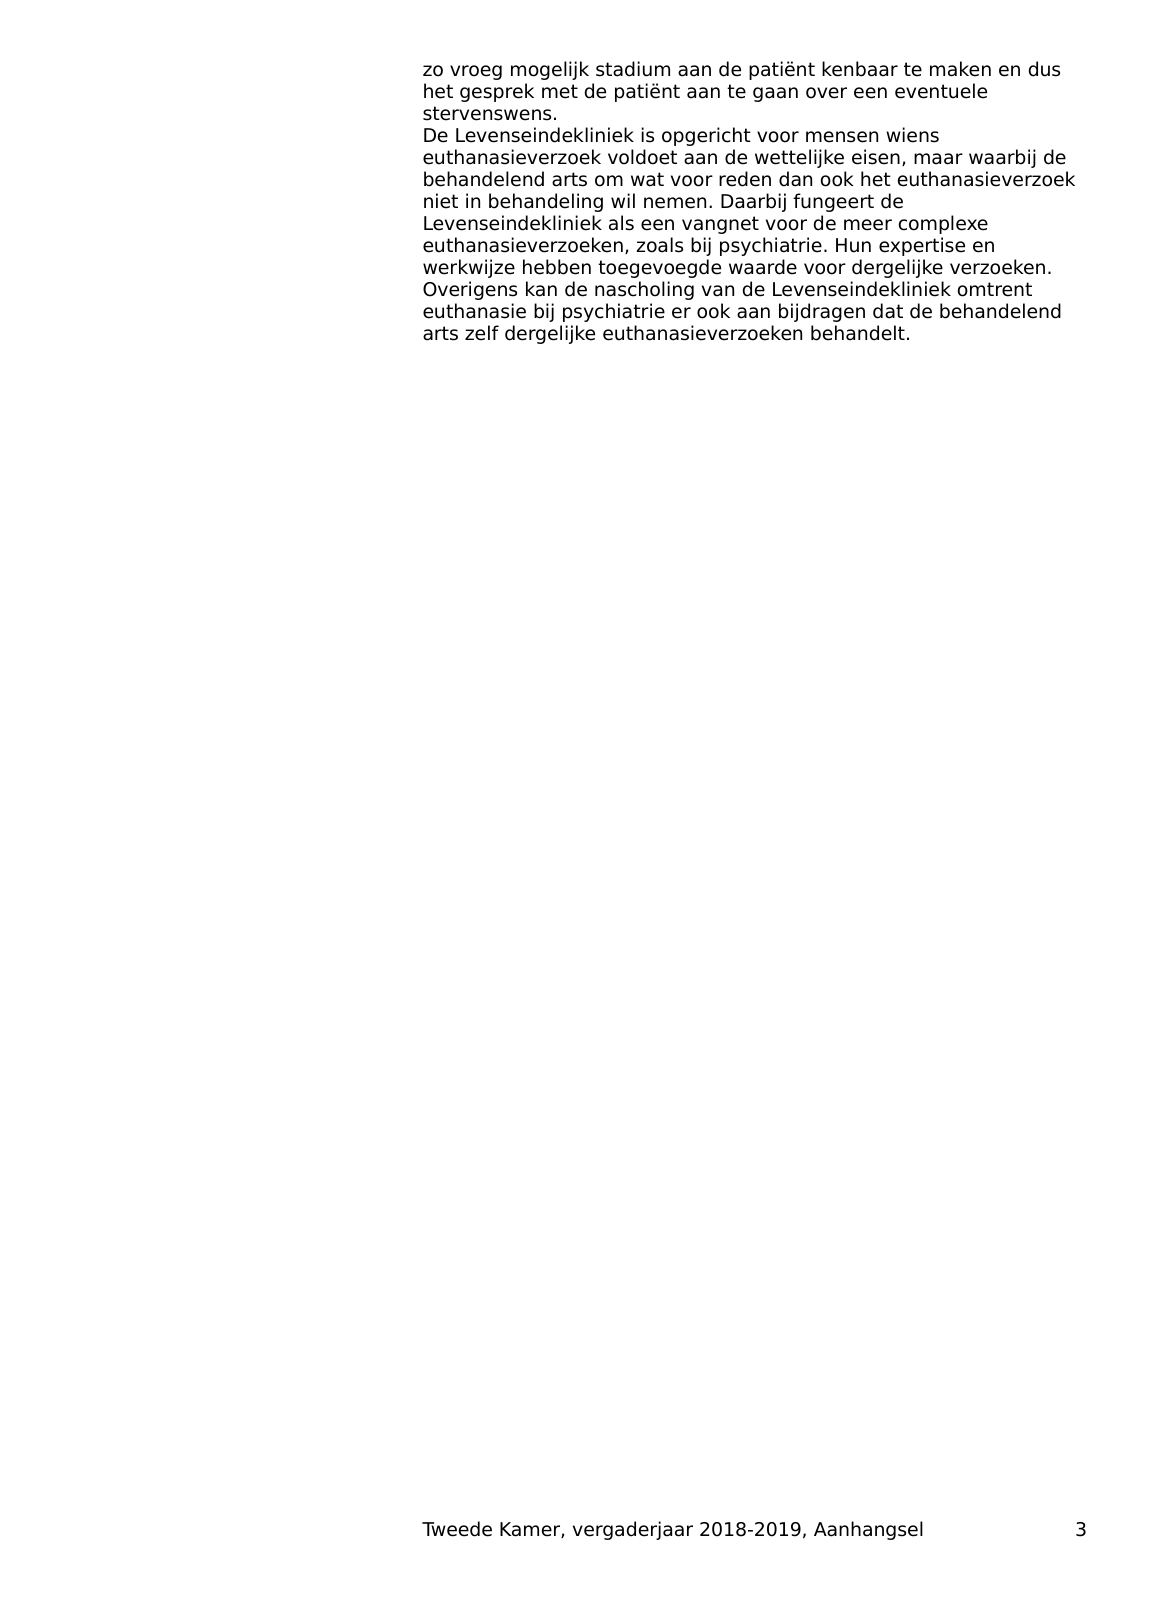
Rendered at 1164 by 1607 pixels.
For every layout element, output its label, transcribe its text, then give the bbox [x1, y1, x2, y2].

text zo vroeg mogelijk stadium aan de patiënt kenbaar te maken en dus het gesprek met de patiënt aan te gaan over een eventuele stervenswens. [422, 59, 1087, 125]
text De Levenseindekliniek is opgericht voor mensen wiens euthanasieverzoek voldoet aan de wettelijke eisen, maar waarbij de behandelend arts om wat voor reden dan ook het euthanasieverzoek niet in behandeling wil nemen. Daarbij fungeert de Levenseindekliniek als een vangnet voor de meer complexe euthanasieverzoeken, zoals bij psychiatrie. Hun expertise en werkwijze hebben toegevoegde waarde voor dergelijke verzoeken. Overigens kan de nascholing van de Levenseindekliniek omtrent euthanasie bij psychiatrie er ook aan bijdragen dat de behandelend arts zelf dergelijke euthanasieverzoeken behandelt. [422, 125, 1087, 345]
